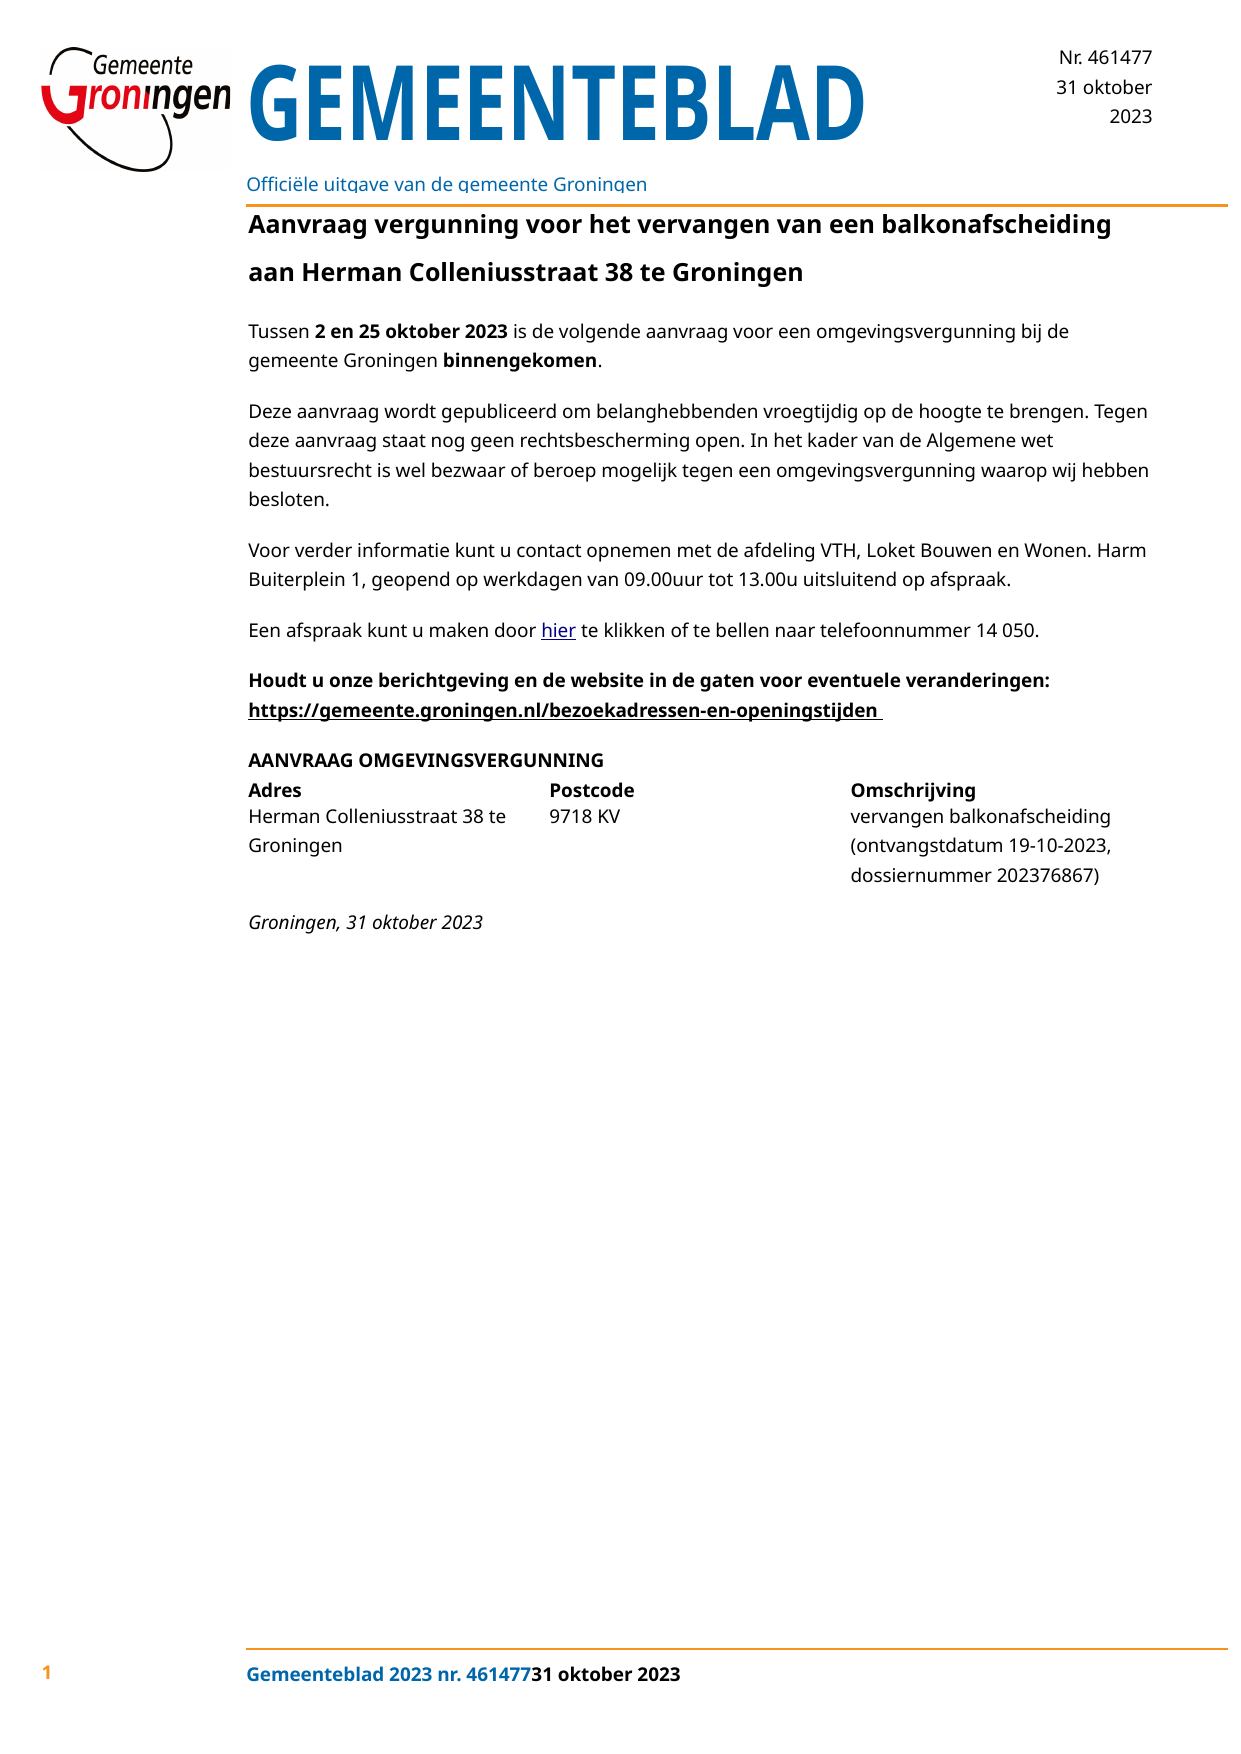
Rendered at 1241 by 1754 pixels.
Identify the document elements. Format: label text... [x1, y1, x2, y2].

text Houdt u onze berichtgeving en de website in de gaten voor eventuele veranderingen: https://gemeente.groningen.nl/bezoekadressen-en-openingstijden [248, 667, 1152, 723]
text Aanvraag vergunning voor het vervangen van een balkonafscheiding aan Herman Colleniusstraat 38 te Groningen [248, 207, 1152, 288]
table_header Omschrijving [850, 777, 1152, 803]
text Deze aanvraag wordt gepubliceerd om belanghebbenden vroegtijdig op de hoogte te brengen. Tegen deze aanvraag staat nog geen rechtsbescherming open. In het kader van de Algemene wet bestuursrecht is wel bezwaar of beroep mogelijk tegen een omgevingsvergunning waarop wij hebben besloten. [248, 398, 1152, 512]
table_cell 9718 KV [549, 803, 850, 888]
picture [41, 47, 231, 172]
text AANVRAAG OMGEVINGSVERGUNNING [248, 747, 1152, 773]
table_header Postcode [549, 777, 850, 803]
table_header Adres [248, 777, 549, 803]
table_cell Herman Colleniusstraat 38 te Groningen [248, 803, 549, 888]
text Tussen 2 en 25 oktober 2023 is de volgende aanvraag voor een omgevingsvergunning bij de gemeente Groningen binnengekomen. [248, 318, 1152, 373]
text Groningen, 31 oktober 2023 [248, 909, 1152, 935]
text Voor verder informatie kunt u contact opnemen met de afdeling VTH, Loket Bouwen en Wonen. Harm Buiterplein 1, geopend op werkdagen van 09.00uur tot 13.00u uitsluitend op afspraak. [248, 537, 1152, 592]
table_cell vervangen balkonafscheiding (ontvangstdatum 19-10-2023, dossiernummer 202376867) [850, 803, 1152, 888]
text Een afspraak kunt u maken door hier te klikken of te bellen naar telefoonnummer 14 050. [248, 617, 1152, 643]
